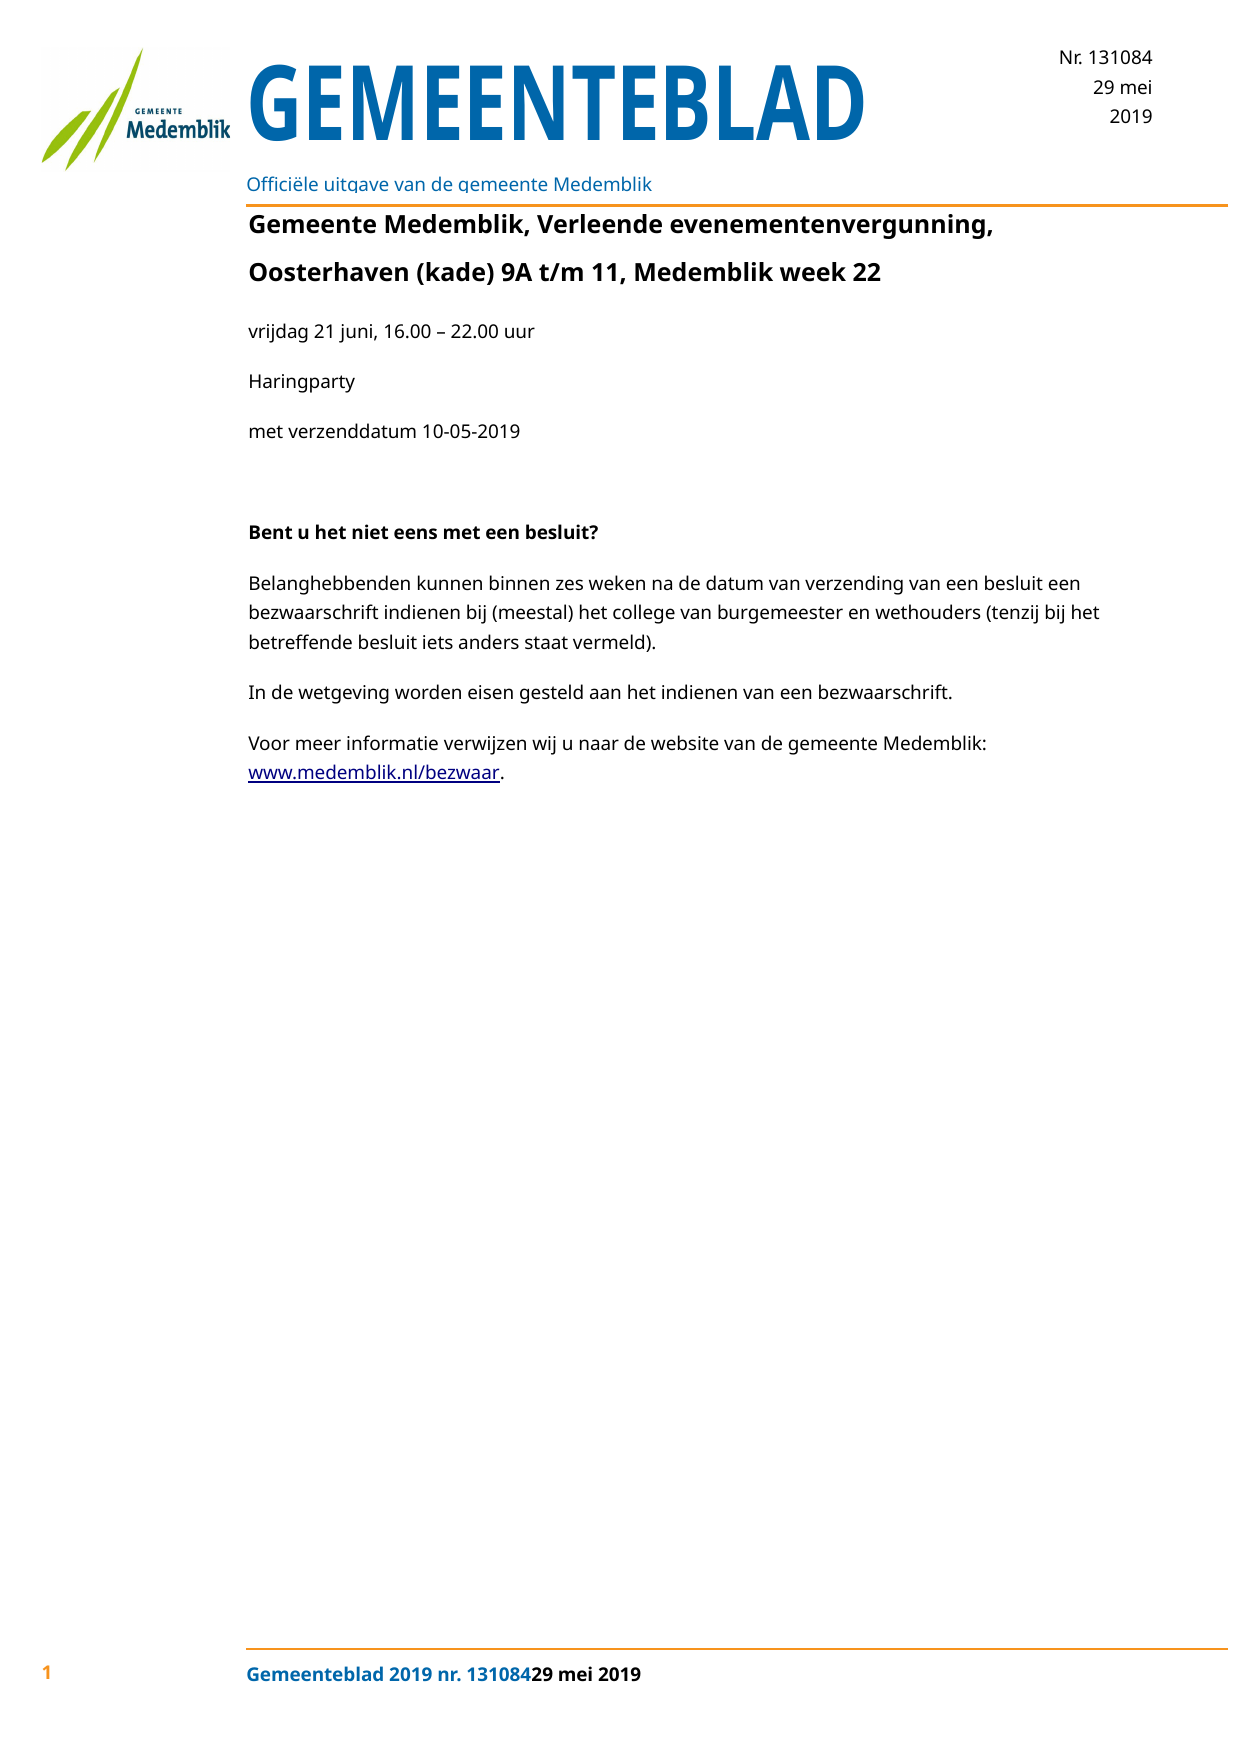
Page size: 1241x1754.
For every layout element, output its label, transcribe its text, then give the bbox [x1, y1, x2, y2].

text met verzenddatum 10-05-2019 [248, 419, 1152, 444]
text Gemeente Medemblik, Verleende evenementenvergunning, Oosterhaven (kade) 9A t/m 11, Medemblik week 22 [248, 207, 1152, 288]
text vrijdag 21 juni, 16.00 – 22.00 uur [248, 318, 1152, 344]
text In de wetgeving worden eisen gesteld aan het indienen van een bezwaarschrift. [248, 679, 1152, 705]
text Belanghebbenden kunnen binnen zes weken na de datum van verzending van een besluit een bezwaarschrift indienen bij (meestal) het college van burgemeester en wethouders (tenzij bij het betreffende besluit iets anders staat vermeld). [248, 570, 1152, 655]
text Bent u het niet eens met een besluit? [248, 519, 1152, 545]
text Haringparty [248, 368, 1152, 394]
picture [41, 47, 231, 172]
text Voor meer informatie verwijzen wij u naar de website van de gemeente Medemblik: www.medemblik.nl/bezwaar. [248, 730, 1152, 785]
